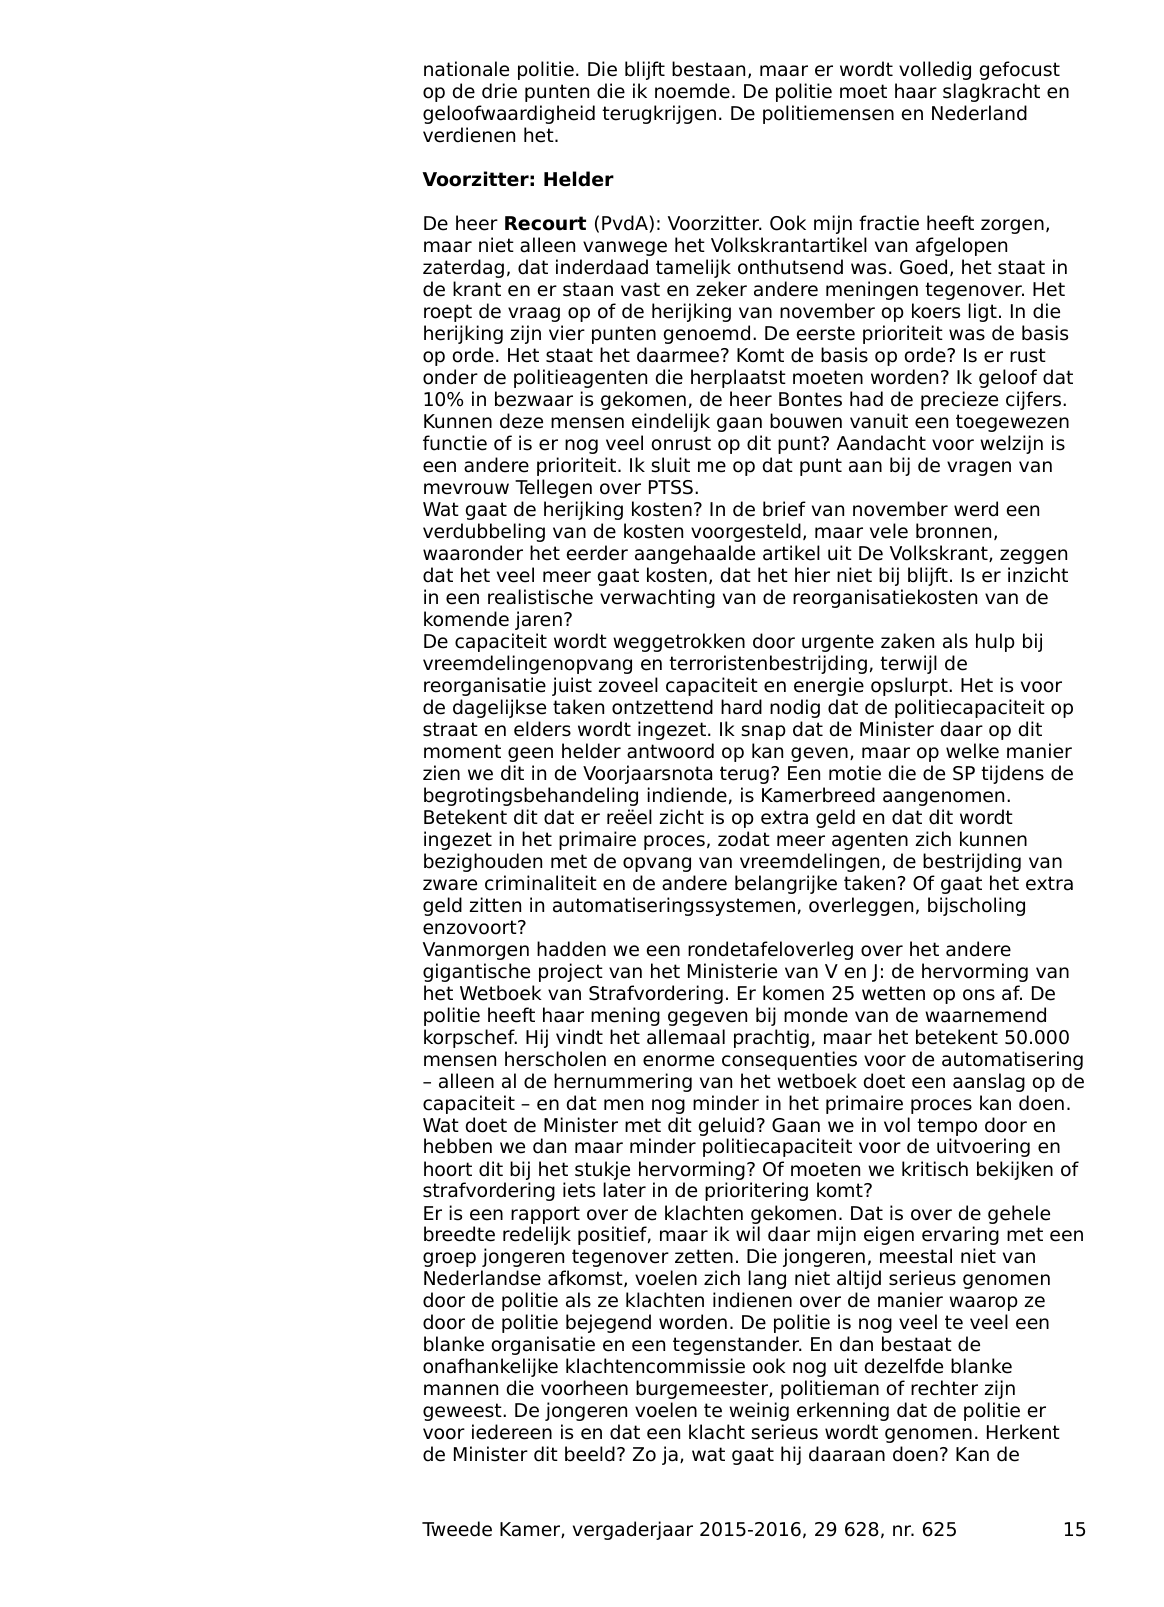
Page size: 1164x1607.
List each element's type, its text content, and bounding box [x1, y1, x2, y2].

text Wat gaat de herijking kosten? In de brief van november werd een verdubbeling van de kosten voorgesteld, maar vele bronnen, waaronder het eerder aangehaalde artikel uit De Volkskrant, zeggen dat het veel meer gaat kosten, dat het hier niet bij blijft. Is er inzicht in een realistische verwachting van de reorganisatiekosten van de komende jaren? [422, 499, 1087, 631]
subtitle Voorzitter: Helder [422, 169, 1087, 191]
text De capaciteit wordt weggetrokken door urgente zaken als hulp bij vreemdelingenopvang en terroristenbestrijding, terwijl de reorganisatie juist zoveel capaciteit en energie opslurpt. Het is voor de dagelijkse taken ontzettend hard nodig dat de politiecapaciteit op straat en elders wordt ingezet. Ik snap dat de Minister daar op dit moment geen helder antwoord op kan geven, maar op welke manier zien we dit in de Voorjaarsnota terug? Een motie die de SP tijdens de begrotingsbehandeling indiende, is Kamerbreed aangenomen. Betekent dit dat er reëel zicht is op extra geld en dat dit wordt ingezet in het primaire proces, zodat meer agenten zich kunnen bezighouden met de opvang van vreemdelingen, de bestrijding van zware criminaliteit en de andere belangrijke taken? Of gaat het extra geld zitten in automatiseringssystemen, overleggen, bijscholing enzovoort? [422, 631, 1087, 939]
text Vanmorgen hadden we een rondetafeloverleg over het andere gigantische project van het Ministerie van V en J: de hervorming van het Wetboek van Strafvordering. Er komen 25 wetten op ons af. De politie heeft haar mening gegeven bij monde van de waarnemend korpschef. Hij vindt het allemaal prachtig, maar het betekent 50.000 mensen herscholen en enorme consequenties voor de automatisering – alleen al de hernummering van het wetboek doet een aanslag op de capaciteit – en dat men nog minder in het primaire proces kan doen. Wat doet de Minister met dit geluid? Gaan we in vol tempo door en hebben we dan maar minder politiecapaciteit voor de uitvoering en hoort dit bij het stukje hervorming? Of moeten we kritisch bekijken of strafvordering iets later in de prioritering komt? [422, 939, 1087, 1202]
text Er is een rapport over de klachten gekomen. Dat is over de gehele breedte redelijk positief, maar ik wil daar mijn eigen ervaring met een groep jongeren tegenover zetten. Die jongeren, meestal niet van Nederlandse afkomst, voelen zich lang niet altijd serieus genomen door de politie als ze klachten indienen over de manier waarop ze door de politie bejegend worden. De politie is nog veel te veel een blanke organisatie en een tegenstander. En dan bestaat de onafhankelijke klachtencommissie ook nog uit dezelfde blanke mannen die voorheen burgemeester, politieman of rechter zijn geweest. De jongeren voelen te weinig erkenning dat de politie er voor iedereen is en dat een klacht serieus wordt genomen. Herkent de Minister dit beeld? Zo ja, wat gaat hij daaraan doen? Kan de [422, 1202, 1087, 1466]
text De heer Recourt (PvdA): Voorzitter. Ook mijn fractie heeft zorgen, maar niet alleen vanwege het Volkskrantartikel van afgelopen zaterdag, dat inderdaad tamelijk onthutsend was. Goed, het staat in de krant en er staan vast en zeker andere meningen tegenover. Het roept de vraag op of de herijking van november op koers ligt. In die herijking zijn vier punten genoemd. De eerste prioriteit was de basis op orde. Het staat het daarmee? Komt de basis op orde? Is er rust onder de politieagenten die herplaatst moeten worden? Ik geloof dat 10% in bezwaar is gekomen, de heer Bontes had de precieze cijfers. Kunnen deze mensen eindelijk gaan bouwen vanuit een toegewezen functie of is er nog veel onrust op dit punt? Aandacht voor welzijn is een andere prioriteit. Ik sluit me op dat punt aan bij de vragen van mevrouw Tellegen over PTSS. [422, 213, 1087, 499]
text nationale politie. Die blijft bestaan, maar er wordt volledig gefocust op de drie punten die ik noemde. De politie moet haar slagkracht en geloofwaardigheid terugkrijgen. De politiemensen en Nederland verdienen het. [422, 59, 1087, 147]
